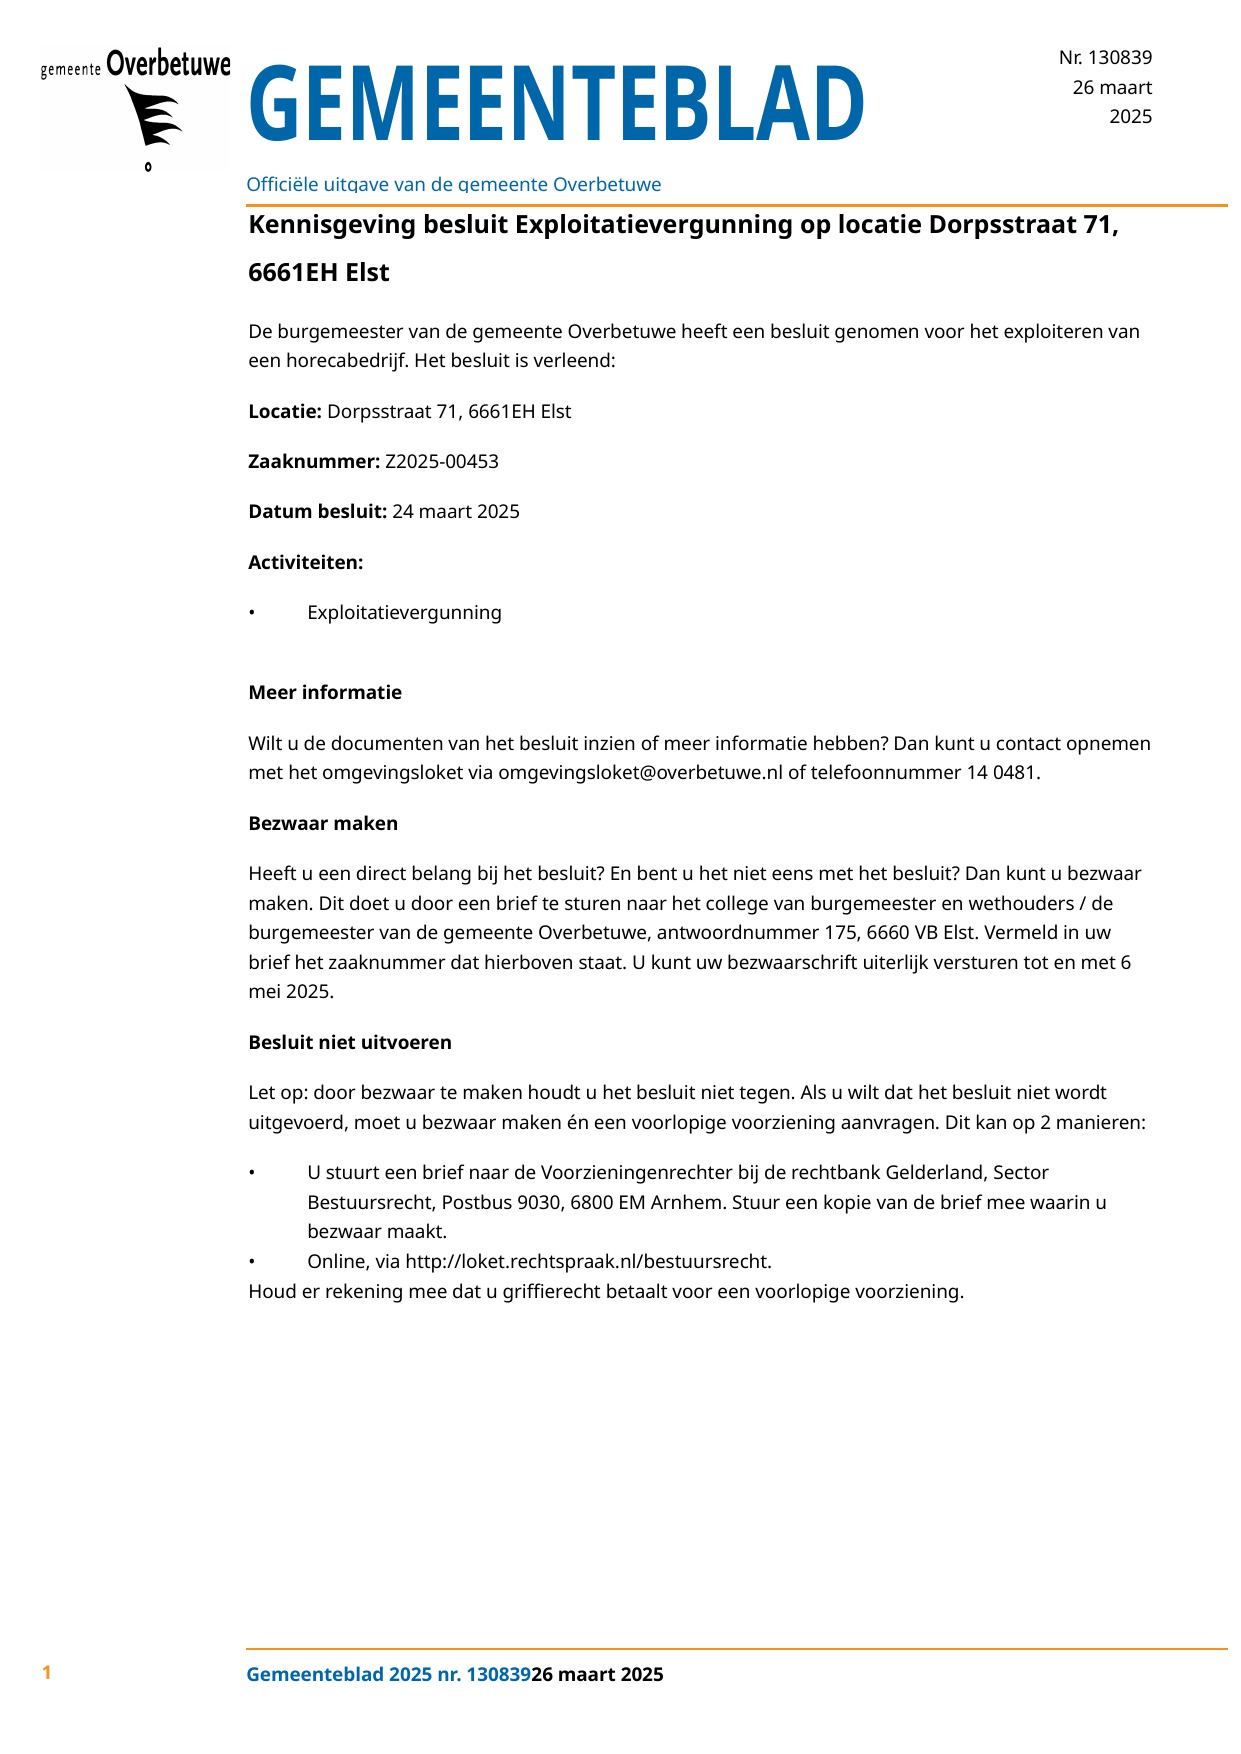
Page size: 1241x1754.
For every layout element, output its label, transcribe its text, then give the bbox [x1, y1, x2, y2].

text Let op: door bezwaar te maken houdt u het besluit niet tegen. Als u wilt dat het besluit niet wordt uitgevoerd, moet u bezwaar maken én een voorlopige voorziening aanvragen. Dit kan op 2 manieren: [248, 1079, 1152, 1135]
text Kennisgeving besluit Exploitatievergunning op locatie Dorpsstraat 71, 6661EH Elst [248, 207, 1152, 288]
list U stuurt een brief naar de Voorzieningenrechter bij de rechtbank Gelderland, Sector Bestuursrecht, Postbus 9030, 6800 EM Arnhem. Stuur een kopie van de brief mee waarin u bezwaar maakt. [248, 1159, 1152, 1244]
text Besluit niet uitvoeren [248, 1029, 1152, 1055]
text Houd er rekening mee dat u griffierecht betaalt voor een voorlopige voorziening. [248, 1278, 1152, 1304]
text De burgemeester van de gemeente Overbetuwe heeft een besluit genomen voor het exploiteren van een horecabedrijf. Het besluit is verleend: [248, 318, 1152, 373]
text Locatie: Dorpsstraat 71, 6661EH Elst [248, 398, 1152, 424]
text Datum besluit: 24 maart 2025 [248, 499, 1152, 524]
text Activiteiten: [248, 549, 1152, 575]
text Wilt u de documenten van het besluit inzien of meer informatie hebben? Dan kunt u contact opnemen met het omgevingsloket via omgevingsloket@overbetuwe.nl of telefoonnummer 14 0481. [248, 730, 1152, 785]
picture [41, 47, 231, 172]
list Exploitatievergunning [248, 599, 1152, 625]
text Bezwaar maken [248, 810, 1152, 836]
text Zaaknummer: Z2025-00453 [248, 448, 1152, 474]
text Meer informatie [248, 679, 1152, 705]
text Heeft u een direct belang bij het besluit? En bent u het niet eens met het besluit? Dan kunt u bezwaar maken. Dit doet u door een brief te sturen naar het college van burgemeester en wethouders / de burgemeester van de gemeente Overbetuwe, antwoordnummer 175, 6660 VB Elst. Vermeld in uw brief het zaaknummer dat hierboven staat. U kunt uw bezwaarschrift uiterlijk versturen tot en met 6 mei 2025. [248, 860, 1152, 1004]
list Online, via http://loket.rechtspraak.nl/bestuursrecht. [248, 1248, 1152, 1274]
